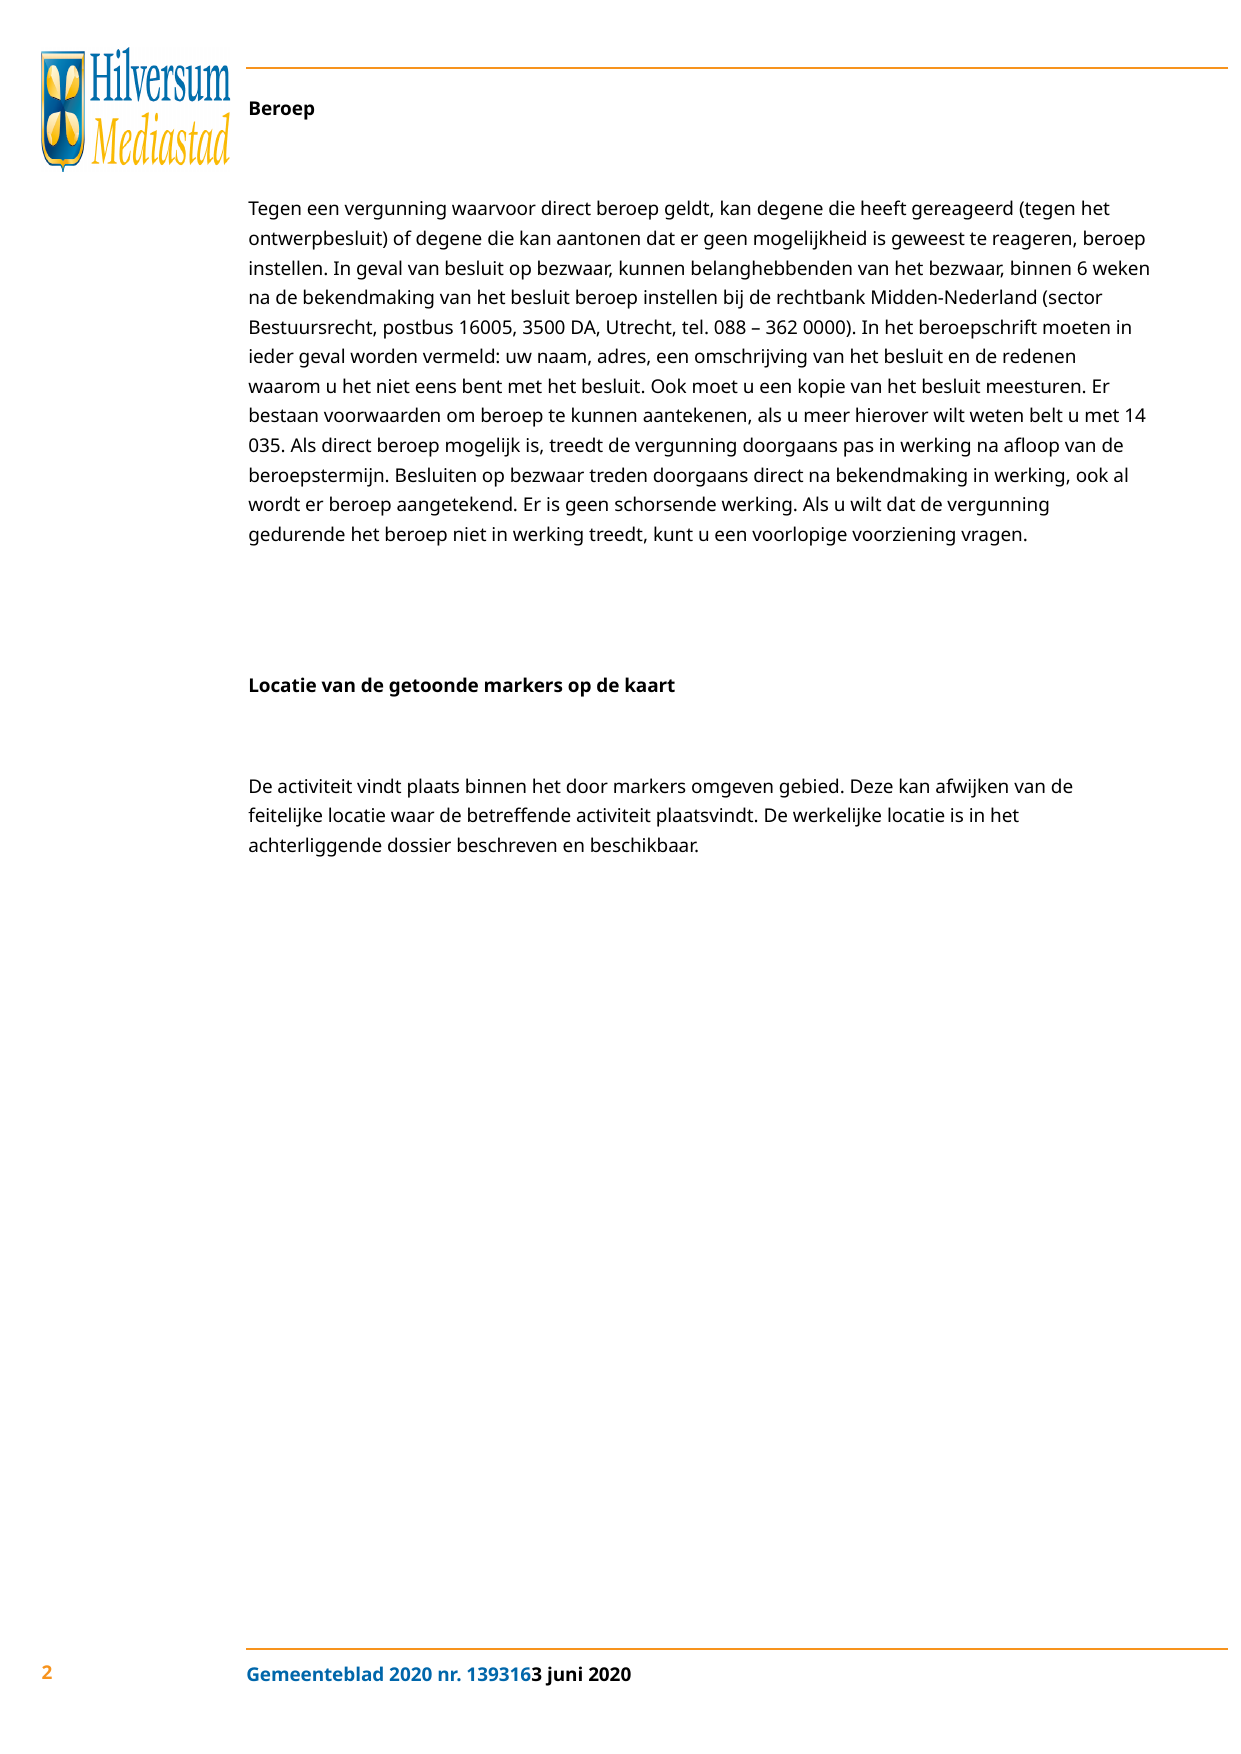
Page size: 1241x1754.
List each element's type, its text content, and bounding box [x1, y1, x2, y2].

text Beroep [248, 95, 1152, 121]
text Locatie van de getoonde markers op de kaart [248, 672, 1152, 698]
picture [41, 47, 231, 172]
text Tegen een vergunning waarvoor direct beroep geldt, kan degene die heeft gereageerd (tegen het ontwerpbesluit) of degene die kan aantonen dat er geen mogelijkheid is geweest te reageren, beroep instellen. In geval van besluit op bezwaar, kunnen belanghebbenden van het bezwaar, binnen 6 weken na de bekendmaking van het besluit beroep instellen bij de rechtbank Midden-Nederland (sector Bestuursrecht, postbus 16005, 3500 DA, Utrecht, tel. 088 – 362 0000). In het beroepschrift moeten in ieder geval worden vermeld: uw naam, adres, een omschrijving van het besluit en de redenen waarom u het niet eens bent met het besluit. Ook moet u een kopie van het besluit meesturen. Er bestaan voorwaarden om beroep te kunnen aantekenen, als u meer hierover wilt weten belt u met 14 035. Als direct beroep mogelijk is, treedt de vergunning doorgaans pas in werking na afloop van de beroepstermijn. Besluiten op bezwaar treden doorgaans direct na bekendmaking in werking, ook al wordt er beroep aangetekend. Er is geen schorsende werking. Als u wilt dat de vergunning gedurende het beroep niet in werking treedt, kunt u een voorlopige voorziening vragen. [248, 196, 1152, 547]
text De activiteit vindt plaats binnen het door markers omgeven gebied. Deze kan afwijken van de feitelijke locatie waar de betreffende activiteit plaatsvindt. De werkelijke locatie is in het achterliggende dossier beschreven en beschikbaar. [248, 773, 1152, 858]
